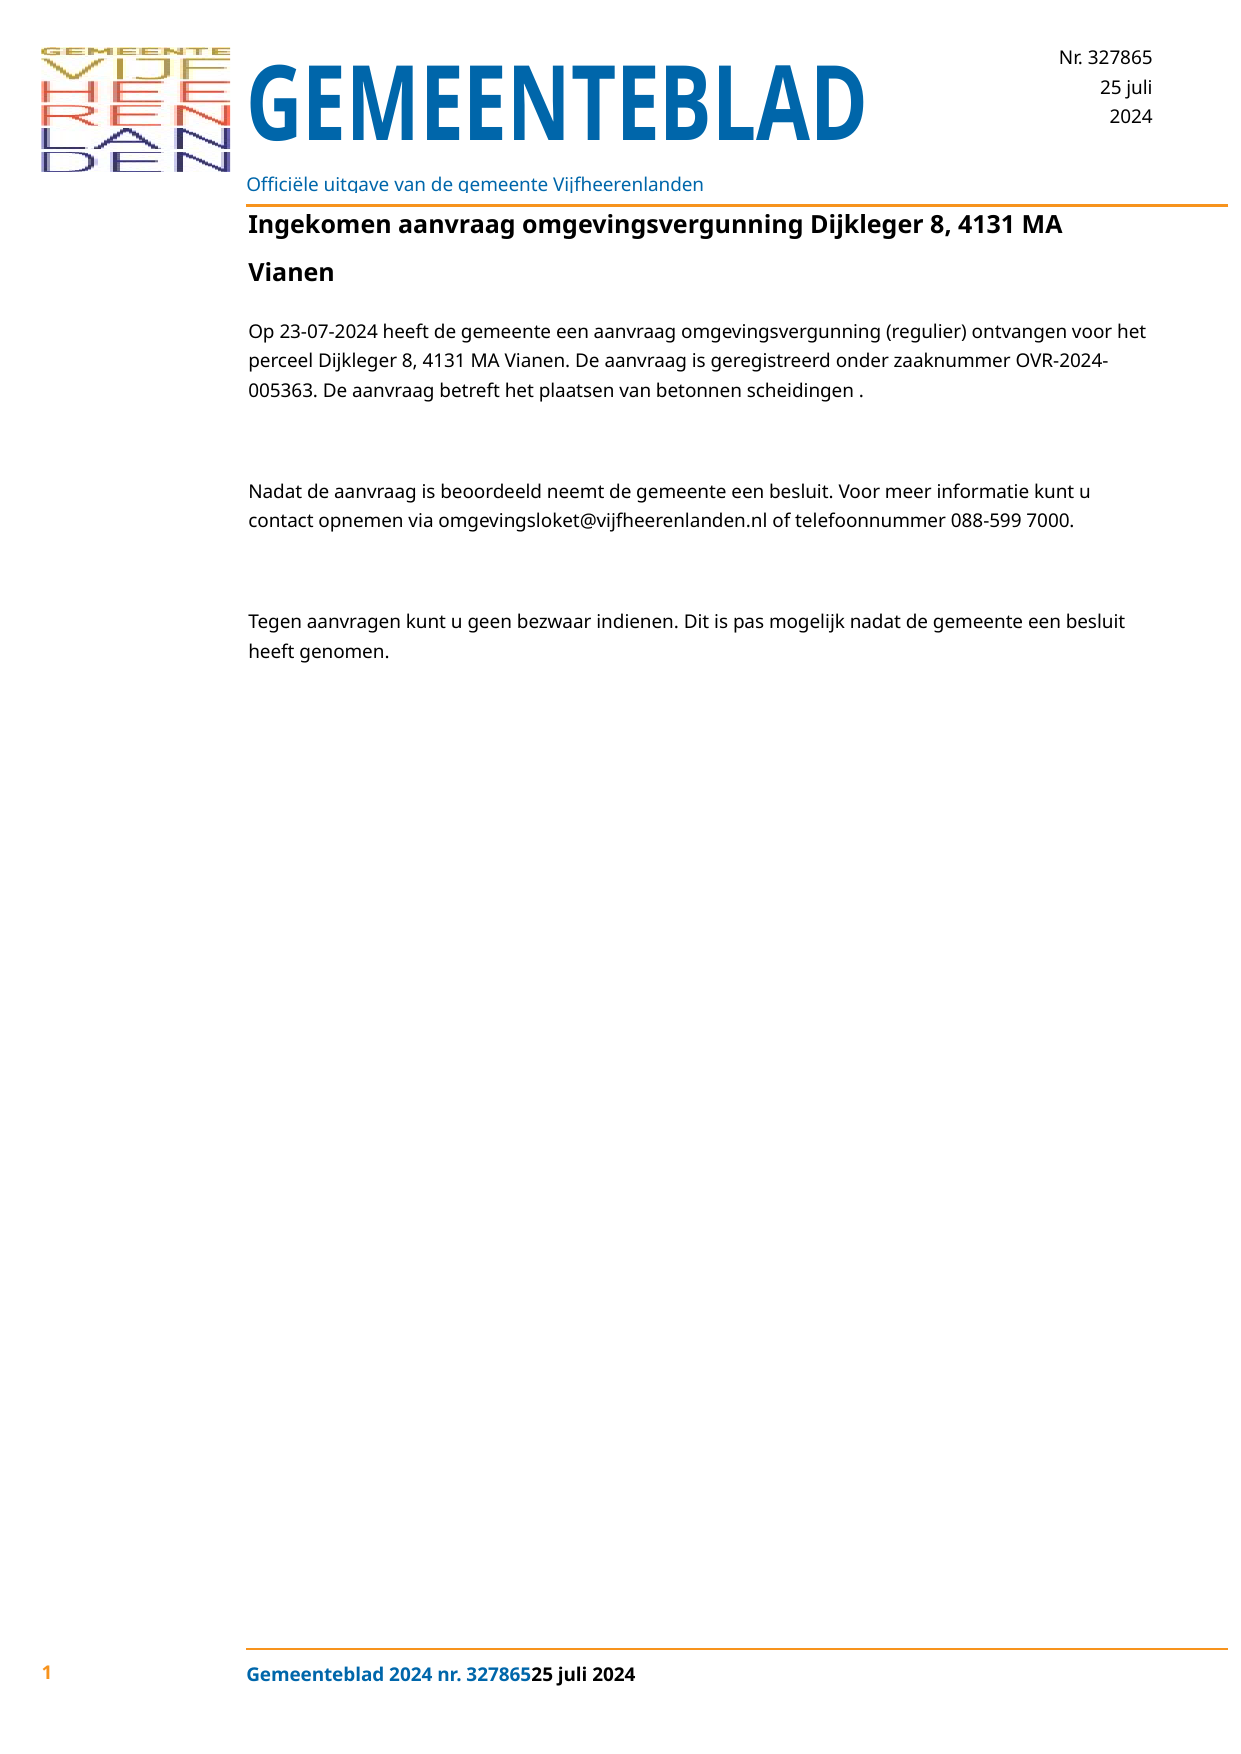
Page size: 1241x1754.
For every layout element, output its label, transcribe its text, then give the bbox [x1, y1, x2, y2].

text Tegen aanvragen kunt u geen bezwaar indienen. Dit is pas mogelijk nadat de gemeente een besluit heeft genomen. [248, 608, 1152, 664]
text Ingekomen aanvraag omgevingsvergunning Dijkleger 8, 4131 MA Vianen [248, 207, 1152, 288]
picture [41, 47, 231, 172]
text Nadat de aanvraag is beoordeeld neemt de gemeente een besluit. Voor meer informatie kunt u contact opnemen via omgevingsloket@vijfheerenlanden.nl of telefoonnummer 088-599 7000. [248, 478, 1152, 533]
text Op 23-07-2024 heeft de gemeente een aanvraag omgevingsvergunning (regulier) ontvangen voor het perceel Dijkleger 8, 4131 MA Vianen. De aanvraag is geregistreerd onder zaaknummer OVR-2024-005363. De aanvraag betreft het plaatsen van betonnen scheidingen . [248, 318, 1152, 403]
